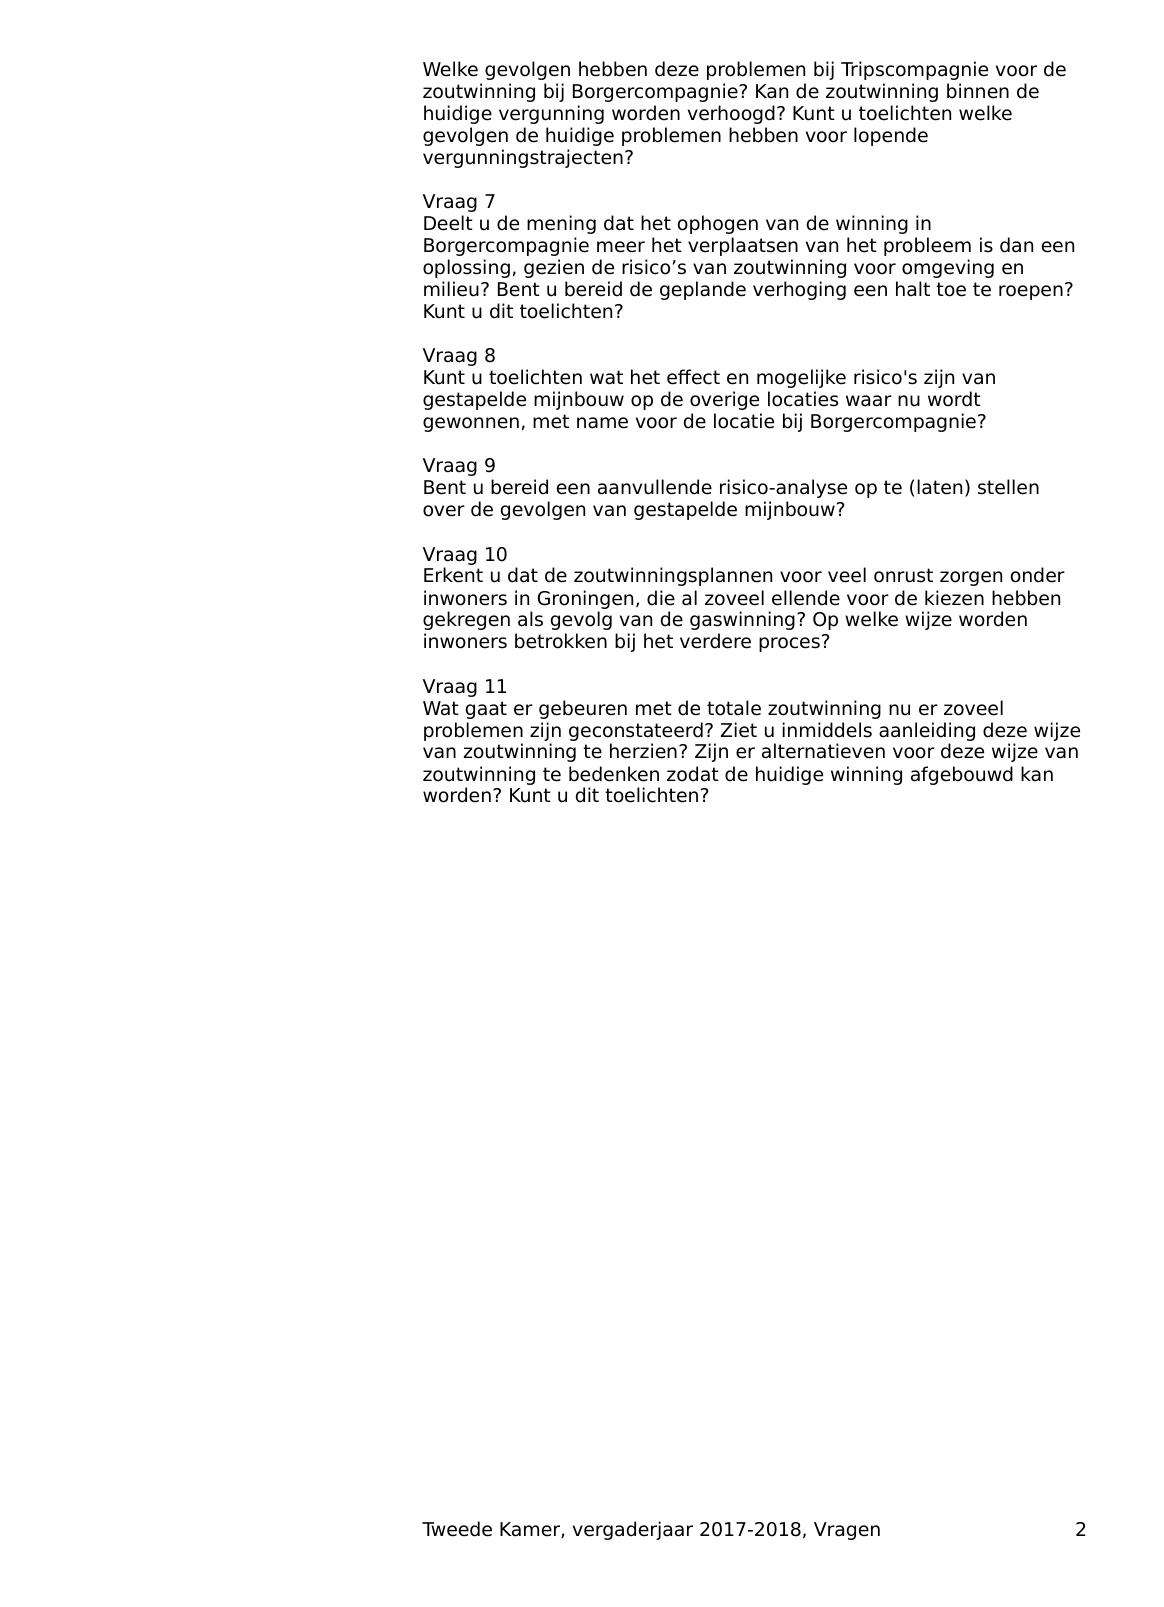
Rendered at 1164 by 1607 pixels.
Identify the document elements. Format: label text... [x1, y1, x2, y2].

text Deelt u de mening dat het ophogen van de winning in Borgercompagnie meer het verplaatsen van het probleem is dan een oplossing, gezien de risico’s van zoutwinning voor omgeving en milieu? Bent u bereid de geplande verhoging een halt toe te roepen? Kunt u dit toelichten? [422, 213, 1087, 323]
text Vraag 11 [422, 676, 1087, 697]
text Wat gaat er gebeuren met de totale zoutwinning nu er zoveel problemen zijn geconstateerd? Ziet u inmiddels aanleiding deze wijze van zoutwinning te herzien? Zijn er alternatieven voor deze wijze van zoutwinning te bedenken zodat de huidige winning afgebouwd kan worden? Kunt u dit toelichten? [422, 697, 1087, 807]
text Bent u bereid een aanvullende risico-analyse op te (laten) stellen over de gevolgen van gestapelde mijnbouw? [422, 477, 1087, 521]
text Vraag 7 [422, 191, 1087, 213]
text Vraag 8 [422, 345, 1087, 367]
text Vraag 9 [422, 455, 1087, 477]
text Erkent u dat de zoutwinningsplannen voor veel onrust zorgen onder inwoners in Groningen, die al zoveel ellende voor de kiezen hebben gekregen als gevolg van de gaswinning? Op welke wijze worden inwoners betrokken bij het verdere proces? [422, 565, 1087, 653]
text Welke gevolgen hebben deze problemen bij Tripscompagnie voor de zoutwinning bij Borgercompagnie? Kan de zoutwinning binnen de huidige vergunning worden verhoogd? Kunt u toelichten welke gevolgen de huidige problemen hebben voor lopende vergunningstrajecten? [422, 59, 1087, 169]
text Kunt u toelichten wat het effect en mogelijke risico's zijn van gestapelde mijnbouw op de overige locaties waar nu wordt gewonnen, met name voor de locatie bij Borgercompagnie? [422, 367, 1087, 433]
text Vraag 10 [422, 543, 1087, 565]
